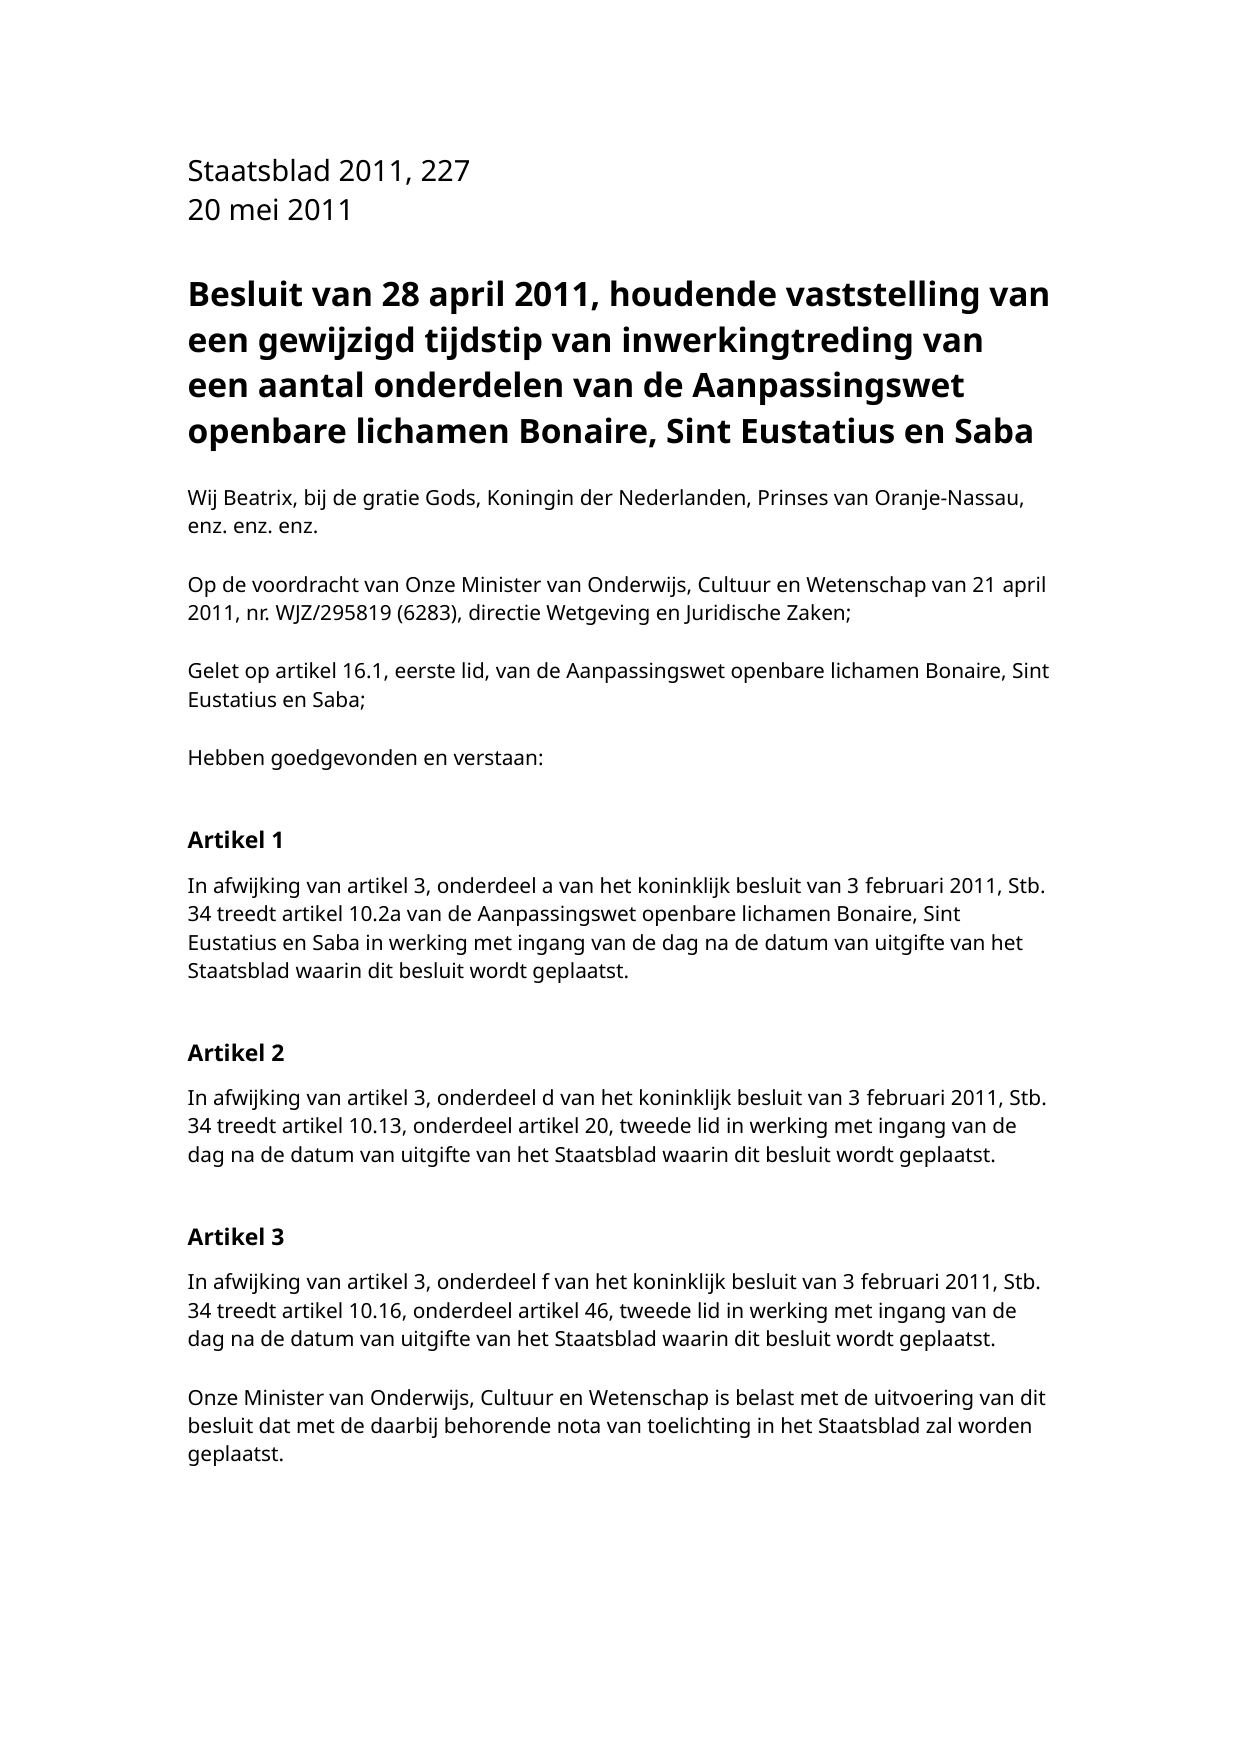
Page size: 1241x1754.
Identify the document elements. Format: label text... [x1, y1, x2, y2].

text 20 mei 2011 [187, 190, 1053, 229]
text Hebben goedgevonden en verstaan: [187, 743, 1053, 772]
text In afwijking van artikel 3, onderdeel d van het koninklijk besluit van 3 februari 2011, Stb. 34 treedt artikel 10.13, onderdeel artikel 20, tweede lid in werking met ingang van de dag na de datum van uitgifte van het Staatsblad waarin dit besluit wordt geplaatst. [187, 1083, 1053, 1168]
text In afwijking van artikel 3, onderdeel f van het koninklijk besluit van 3 februari 2011, Stb. 34 treedt artikel 10.16, onderdeel artikel 46, tweede lid in werking met ingang van de dag na de datum van uitgifte van het Staatsblad waarin dit besluit wordt geplaatst. [187, 1267, 1053, 1353]
subtitle Artikel 1 [187, 824, 1053, 856]
text Wij Beatrix, bij de gratie Gods, Koningin der Nederlanden, Prinses van Oranje-Nassau, enz. enz. enz. [187, 483, 1053, 540]
text Gelet op artikel 16.1, eerste lid, van de Aanpassingswet openbare lichamen Bonaire, Sint Eustatius en Saba; [187, 657, 1053, 713]
text Staatsblad 2011, 227 [187, 150, 1053, 190]
subtitle Artikel 3 [187, 1221, 1053, 1252]
text Op de voordracht van Onze Minister van Onderwijs, Cultuur en Wetenschap van 21 april 2011, nr. WJZ/295819 (6283), directie Wetgeving en Juridische Zaken; [187, 570, 1053, 627]
text In afwijking van artikel 3, onderdeel a van het koninklijk besluit van 3 februari 2011, Stb. 34 treedt artikel 10.2a van de Aanpassingswet openbare lichamen Bonaire, Sint Eustatius en Saba in werking met ingang van de dag na de datum van uitgifte van het Staatsblad waarin dit besluit wordt geplaatst. [187, 871, 1053, 984]
subtitle Besluit van 28 april 2011, houdende vaststelling van een gewijzigd tijdstip van inwerkingtreding van een aantal onderdelen van de Aanpassingswet openbare lichamen Bonaire, Sint Eustatius en Saba [187, 271, 1053, 453]
subtitle Artikel 2 [187, 1037, 1053, 1068]
text Onze Minister van Onderwijs, Cultuur en Wetenschap is belast met de uitvoering van dit besluit dat met de daarbij behorende nota van toelichting in het Staatsblad zal worden geplaatst. [187, 1383, 1053, 1468]
